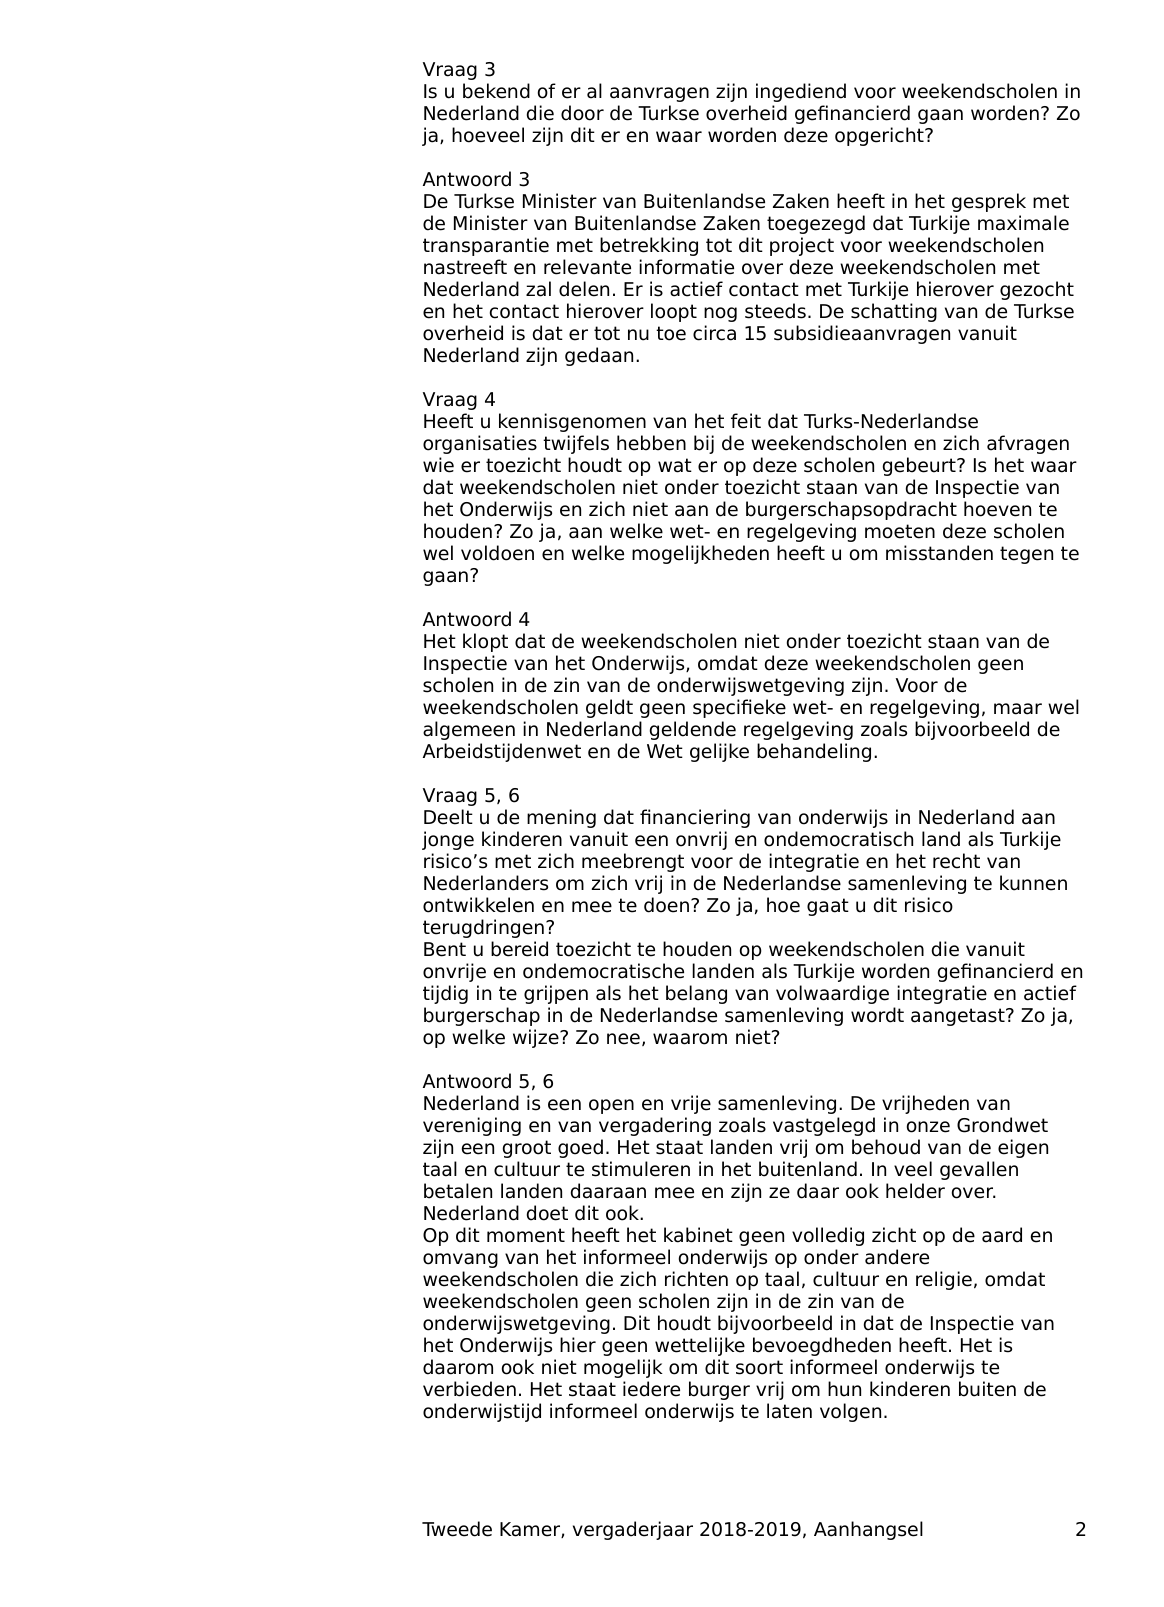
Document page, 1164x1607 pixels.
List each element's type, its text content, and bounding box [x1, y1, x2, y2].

text Antwoord 5, 6 [422, 1071, 1087, 1093]
text Antwoord 4 [422, 609, 1087, 631]
text Vraag 3 [422, 59, 1087, 81]
text Deelt u de mening dat financiering van onderwijs in Nederland aan jonge kinderen vanuit een onvrij en ondemocratisch land als Turkije risico’s met zich meebrengt voor de integratie en het recht van Nederlanders om zich vrij in de Nederlandse samenleving te kunnen ontwikkelen en mee te doen? Zo ja, hoe gaat u dit risico terugdringen? [422, 807, 1087, 939]
text Heeft u kennisgenomen van het feit dat Turks-Nederlandse organisaties twijfels hebben bij de weekendscholen en zich afvragen wie er toezicht houdt op wat er op deze scholen gebeurt? Is het waar dat weekendscholen niet onder toezicht staan van de Inspectie van het Onderwijs en zich niet aan de burgerschapsopdracht hoeven te houden? Zo ja, aan welke wet- en regelgeving moeten deze scholen wel voldoen en welke mogelijkheden heeft u om misstanden tegen te gaan? [422, 411, 1087, 587]
text Op dit moment heeft het kabinet geen volledig zicht op de aard en omvang van het informeel onderwijs op onder andere weekendscholen die zich richten op taal, cultuur en religie, omdat weekendscholen geen scholen zijn in de zin van de onderwijswetgeving. Dit houdt bijvoorbeeld in dat de Inspectie van het Onderwijs hier geen wettelijke bevoegdheden heeft. Het is daarom ook niet mogelijk om dit soort informeel onderwijs te verbieden. Het staat iedere burger vrij om hun kinderen buiten de onderwijstijd informeel onderwijs te laten volgen. [422, 1225, 1087, 1423]
text Antwoord 3 [422, 169, 1087, 191]
text De Turkse Minister van Buitenlandse Zaken heeft in het gesprek met de Minister van Buitenlandse Zaken toegezegd dat Turkije maximale transparantie met betrekking tot dit project voor weekendscholen nastreeft en relevante informatie over deze weekendscholen met Nederland zal delen. Er is actief contact met Turkije hierover gezocht en het contact hierover loopt nog steeds. De schatting van de Turkse overheid is dat er tot nu toe circa 15 subsidieaanvragen vanuit Nederland zijn gedaan. [422, 191, 1087, 367]
text Het klopt dat de weekendscholen niet onder toezicht staan van de Inspectie van het Onderwijs, omdat deze weekendscholen geen scholen in de zin van de onderwijswetgeving zijn. Voor de weekendscholen geldt geen specifieke wet- en regelgeving, maar wel algemeen in Nederland geldende regelgeving zoals bijvoorbeeld de Arbeidstijdenwet en de Wet gelijke behandeling. [422, 631, 1087, 763]
text Is u bekend of er al aanvragen zijn ingediend voor weekendscholen in Nederland die door de Turkse overheid gefinancierd gaan worden? Zo ja, hoeveel zijn dit er en waar worden deze opgericht? [422, 81, 1087, 147]
text Vraag 4 [422, 389, 1087, 411]
text Vraag 5, 6 [422, 785, 1087, 807]
text Bent u bereid toezicht te houden op weekendscholen die vanuit onvrije en ondemocratische landen als Turkije worden gefinancierd en tijdig in te grijpen als het belang van volwaardige integratie en actief burgerschap in de Nederlandse samenleving wordt aangetast? Zo ja, op welke wijze? Zo nee, waarom niet? [422, 939, 1087, 1049]
text Nederland is een open en vrije samenleving. De vrijheden van vereniging en van vergadering zoals vastgelegd in onze Grondwet zijn een groot goed. Het staat landen vrij om behoud van de eigen taal en cultuur te stimuleren in het buitenland. In veel gevallen betalen landen daaraan mee en zijn ze daar ook helder over. Nederland doet dit ook. [422, 1093, 1087, 1225]
